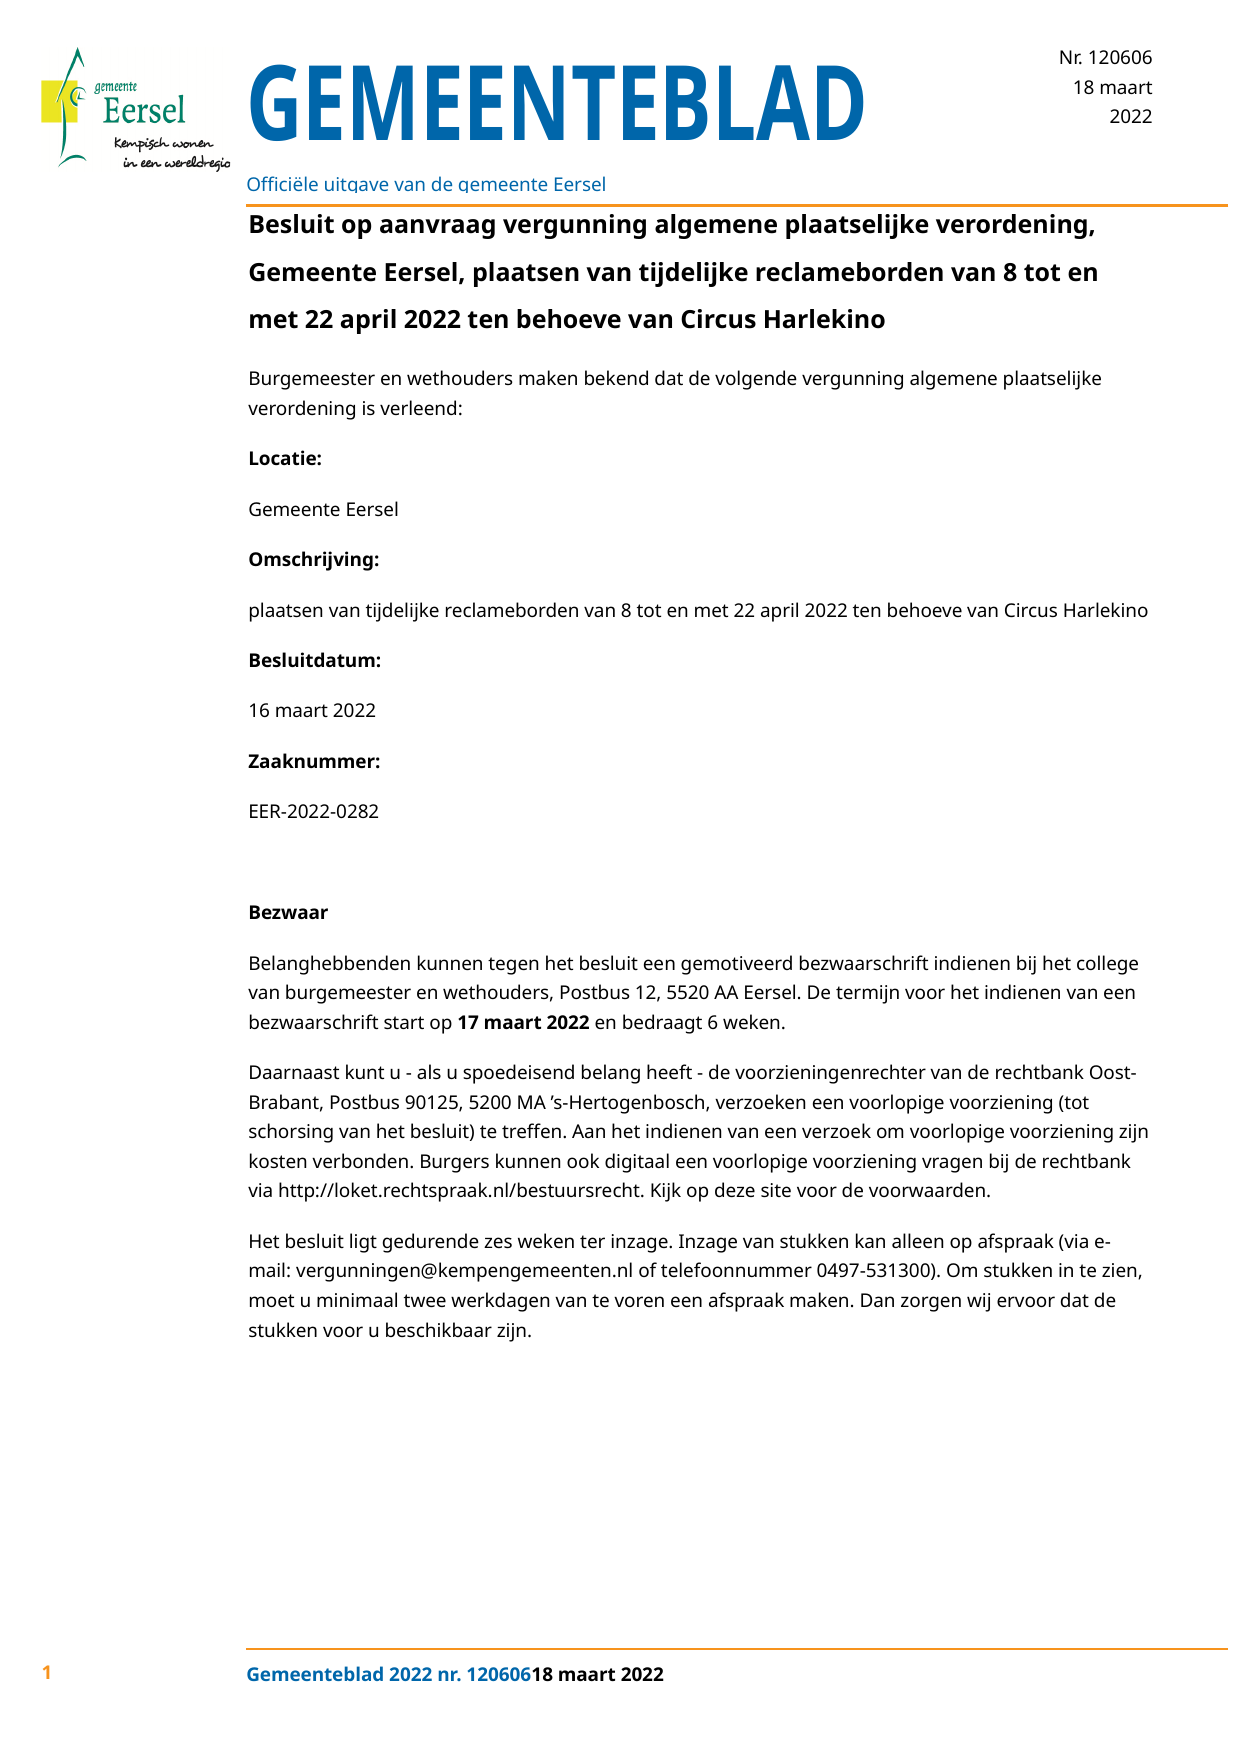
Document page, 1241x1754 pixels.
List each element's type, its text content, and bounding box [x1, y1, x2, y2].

text Besluit op aanvraag vergunning algemene plaatselijke verordening, Gemeente Eersel, plaatsen van tijdelijke reclameborden van 8 tot en met 22 april 2022 ten behoeve van Circus Harlekino [248, 207, 1152, 336]
picture [41, 47, 231, 172]
text Omschrijving: [248, 546, 1152, 572]
text EER-2022-0282 [248, 798, 1152, 824]
text 16 maart 2022 [248, 698, 1152, 723]
text Locatie: [248, 446, 1152, 471]
text Burgemeester en wethouders maken bekend dat de volgende vergunning algemene plaatselijke verordening is verleend: [248, 366, 1152, 421]
text Daarnaast kunt u - als u spoedeisend belang heeft - de voorzieningenrechter van de rechtbank Oost-Brabant, Postbus 90125, 5200 MA ’s-Hertogenbosch, verzoeken een voorlopige voorziening (tot schorsing van het besluit) te treffen. Aan het indienen van een verzoek om voorlopige voorziening zijn kosten verbonden. Burgers kunnen ook digitaal een voorlopige voorziening vragen bij de rechtbank via http://loket.rechtspraak.nl/bestuursrecht. Kijk op deze site voor de voorwaarden. [248, 1059, 1152, 1203]
text plaatsen van tijdelijke reclameborden van 8 tot en met 22 april 2022 ten behoeve van Circus Harlekino [248, 597, 1152, 622]
text Belanghebbenden kunnen tegen het besluit een gemotiveerd bezwaarschrift indienen bij het college van burgemeester en wethouders, Postbus 12, 5520 AA Eersel. De termijn voor het indienen van een bezwaarschrift start op 17 maart 2022 en bedraagt 6 weken. [248, 950, 1152, 1034]
text Het besluit ligt gedurende zes weken ter inzage. Inzage van stukken kan alleen op afspraak (via e-mail: vergunningen@kempengemeenten.nl of telefoonnummer 0497-531300). Om stukken in te zien, moet u minimaal twee werkdagen van te voren een afspraak maken. Dan zorgen wij ervoor dat de stukken voor u beschikbaar zijn. [248, 1228, 1152, 1342]
text Gemeente Eersel [248, 496, 1152, 522]
text Besluitdatum: [248, 647, 1152, 673]
text Bezwaar [248, 899, 1152, 925]
text Zaaknummer: [248, 748, 1152, 774]
